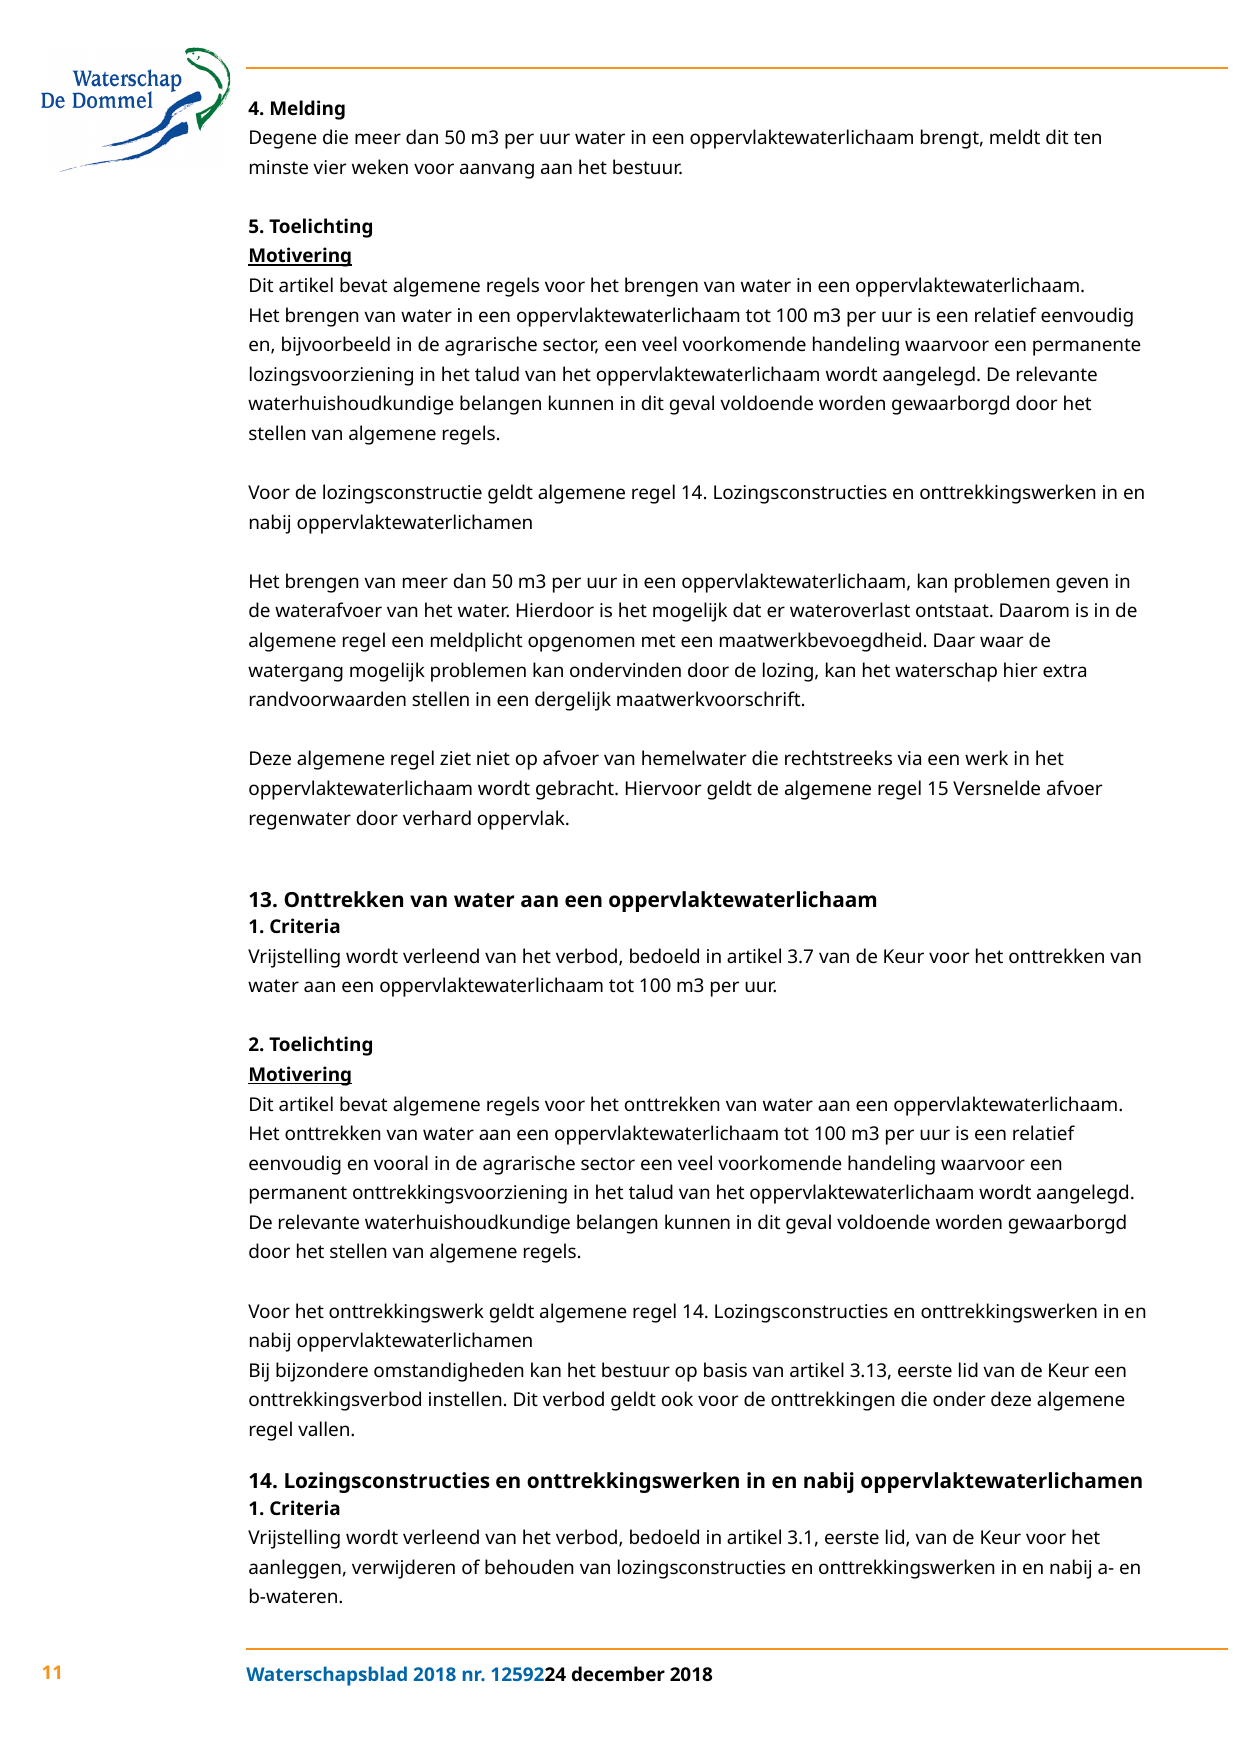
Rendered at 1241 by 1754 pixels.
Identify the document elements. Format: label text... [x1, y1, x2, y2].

text Degene die meer dan 50 m3 per uur water in een oppervlaktewaterlichaam brengt, meldt dit ten minste vier weken voor aanvang aan het bestuur. [248, 124, 1152, 180]
text 4. Melding [248, 95, 1152, 121]
text Motivering [248, 1061, 1152, 1087]
text 5. Toelichting [248, 213, 1152, 239]
text Dit artikel bevat algemene regels voor het onttrekken van water aan een oppervlaktewaterlichaam. [248, 1091, 1152, 1116]
text 14. Lozingsconstructies en onttrekkingswerken in en nabij oppervlaktewaterlichamen [248, 1467, 1152, 1495]
picture [41, 47, 231, 172]
text Deze algemene regel ziet niet op afvoer van hemelwater die rechtstreeks via een werk in het oppervlaktewaterlichaam wordt gebracht. Hiervoor geldt de algemene regel 15 Versnelde afvoer regenwater door verhard oppervlak. [248, 746, 1152, 831]
text 13. Onttrekken van water aan een oppervlaktewaterlichaam [248, 885, 1152, 913]
text Vrijstelling wordt verleend van het verbod, bedoeld in artikel 3.7 van de Keur voor het onttrekken van water aan een oppervlaktewaterlichaam tot 100 m3 per uur. [248, 943, 1152, 998]
text Het brengen van water in een oppervlaktewaterlichaam tot 100 m3 per uur is een relatief eenvoudig en, bijvoorbeeld in de agrarische sector, een veel voorkomende handeling waarvoor een permanente lozingsvoorziening in het talud van het oppervlaktewaterlichaam wordt aangelegd. De relevante waterhuishoudkundige belangen kunnen in dit geval voldoende worden gewaarborgd door het stellen van algemene regels. [248, 302, 1152, 446]
text Voor de lozingsconstructie geldt algemene regel 14. Lozingsconstructies en onttrekkingswerken in en nabij oppervlaktewaterlichamen [248, 479, 1152, 535]
text Het onttrekken van water aan een oppervlaktewaterlichaam tot 100 m3 per uur is een relatief eenvoudig en vooral in de agrarische sector een veel voorkomende handeling waarvoor een permanent onttrekkingsvoorziening in het talud van het oppervlaktewaterlichaam wordt aangelegd. De relevante waterhuishoudkundige belangen kunnen in dit geval voldoende worden gewaarborgd door het stellen van algemene regels. [248, 1120, 1152, 1264]
text Het brengen van meer dan 50 m3 per uur in een oppervlaktewaterlichaam, kan problemen geven in de waterafvoer van het water. Hierdoor is het mogelijk dat er wateroverlast ontstaat. Daarom is in de algemene regel een meldplicht opgenomen met een maatwerkbevoegdheid. Daar waar de watergang mogelijk problemen kan ondervinden door de lozing, kan het waterschap hier extra randvoorwaarden stellen in een dergelijk maatwerkvoorschrift. [248, 568, 1152, 712]
text Motivering [248, 243, 1152, 268]
text 2. Toelichting [248, 1032, 1152, 1057]
text 1. Criteria [248, 913, 1152, 939]
text 1. Criteria [248, 1495, 1152, 1521]
text Bij bijzondere omstandigheden kan het bestuur op basis van artikel 3.13, eerste lid van de Keur een onttrekkingsverbod instellen. Dit verbod geldt ook voor de onttrekkingen die onder deze algemene regel vallen. [248, 1357, 1152, 1442]
text Voor het onttrekkingswerk geldt algemene regel 14. Lozingsconstructies en onttrekkingswerken in en nabij oppervlaktewaterlichamen [248, 1298, 1152, 1353]
text Vrijstelling wordt verleend van het verbod, bedoeld in artikel 3.1, eerste lid, van de Keur voor het aanleggen, verwijderen of behouden van lozingsconstructies en onttrekkingswerken in en nabij a- en b-wateren. [248, 1524, 1152, 1609]
text Dit artikel bevat algemene regels voor het brengen van water in een oppervlaktewaterlichaam. [248, 272, 1152, 298]
